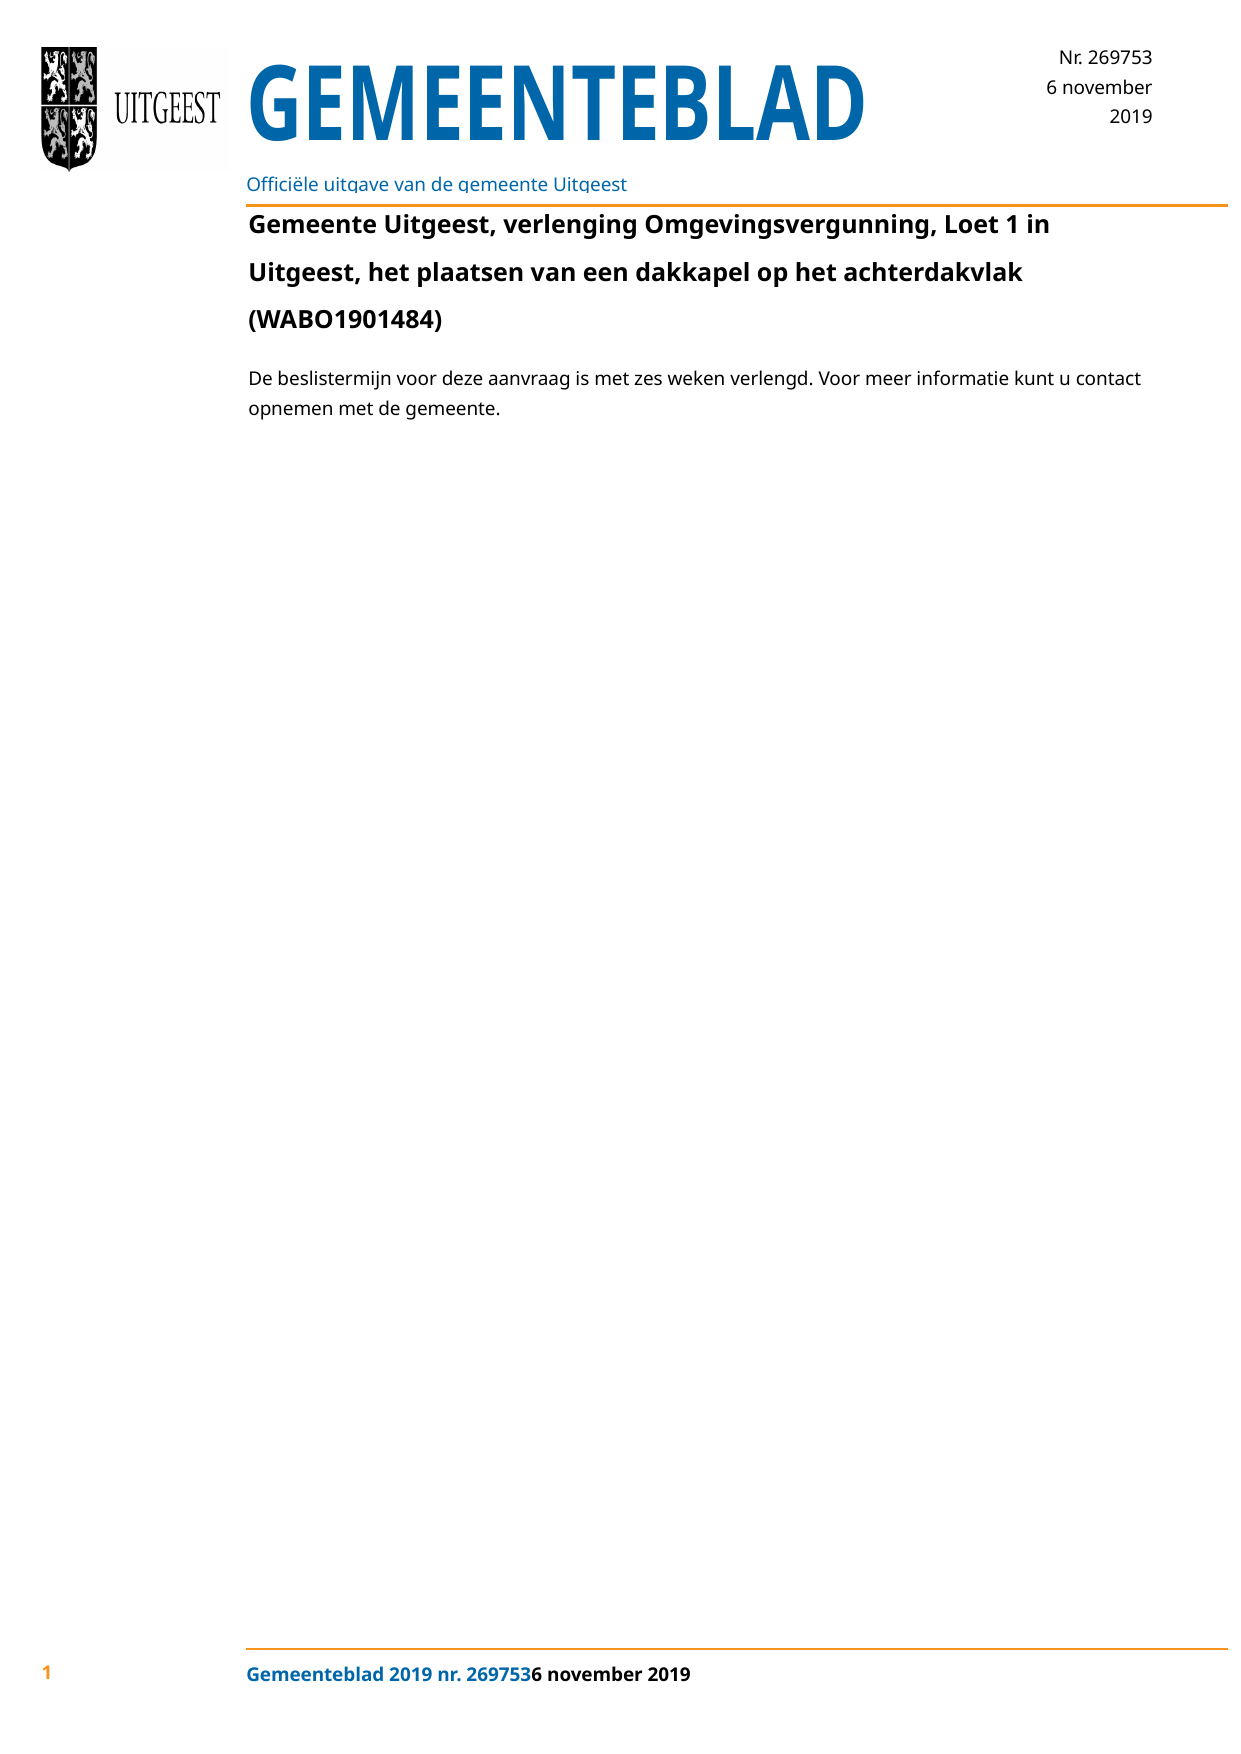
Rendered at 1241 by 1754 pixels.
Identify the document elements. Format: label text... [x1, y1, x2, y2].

text De beslistermijn voor deze aanvraag is met zes weken verlengd. Voor meer informatie kunt u contact opnemen met de gemeente. [248, 366, 1152, 421]
text Gemeente Uitgeest, verlenging Omgevingsvergunning, Loet 1 in Uitgeest, het plaatsen van een dakkapel op het achterdakvlak (WABO1901484) [248, 207, 1152, 336]
picture [41, 47, 231, 172]
